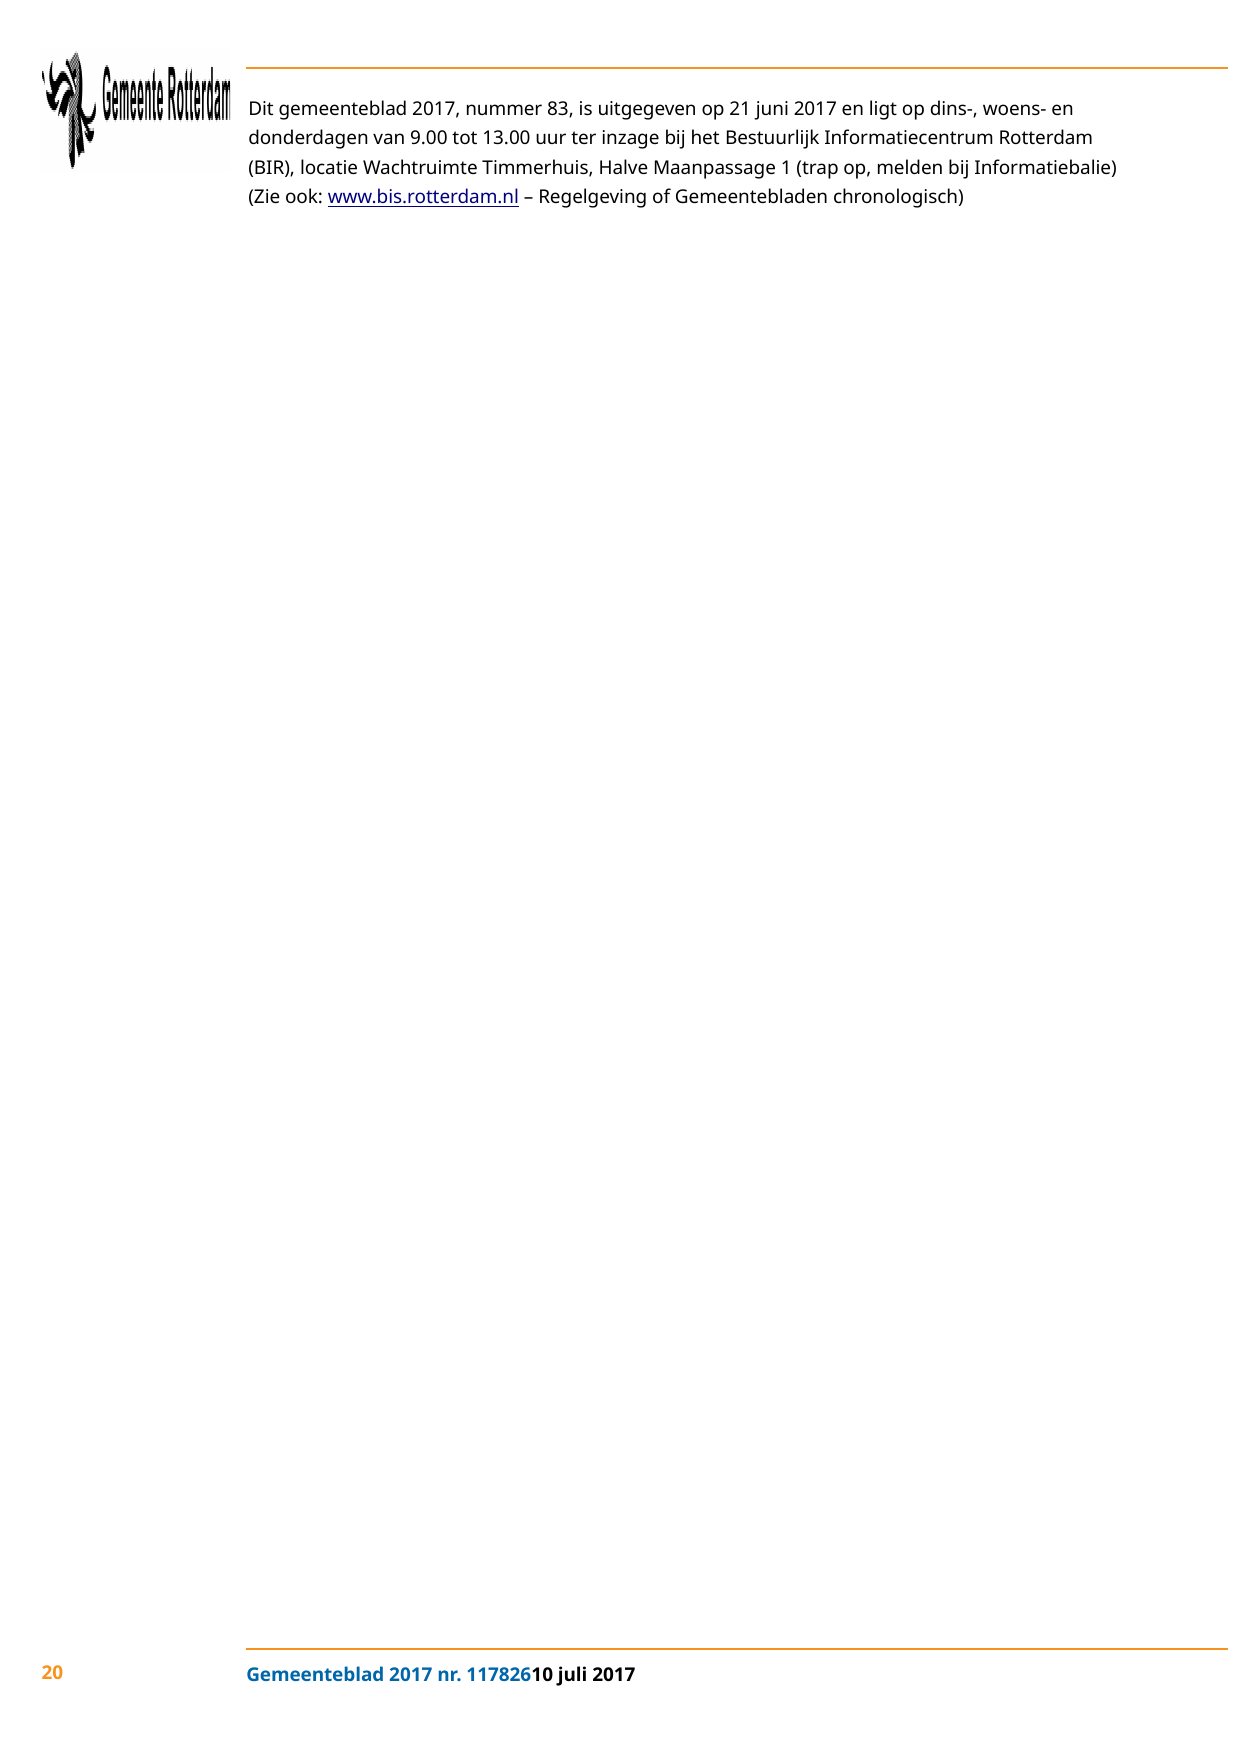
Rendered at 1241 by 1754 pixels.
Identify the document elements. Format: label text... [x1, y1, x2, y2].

text (Zie ook: www.bis.rotterdam.nl – Regelgeving of Gemeentebladen chronologisch) [248, 184, 1152, 209]
picture [41, 47, 231, 172]
text Dit gemeenteblad 2017, nummer 83, is uitgegeven op 21 juni 2017 en ligt op dins-, woens- en donderdagen van 9.00 tot 13.00 uur ter inzage bij het Bestuurlijk Informatiecentrum Rotterdam (BIR), locatie Wachtruimte Timmerhuis, Halve Maanpassage 1 (trap op, melden bij Informatiebalie) [248, 95, 1152, 180]
